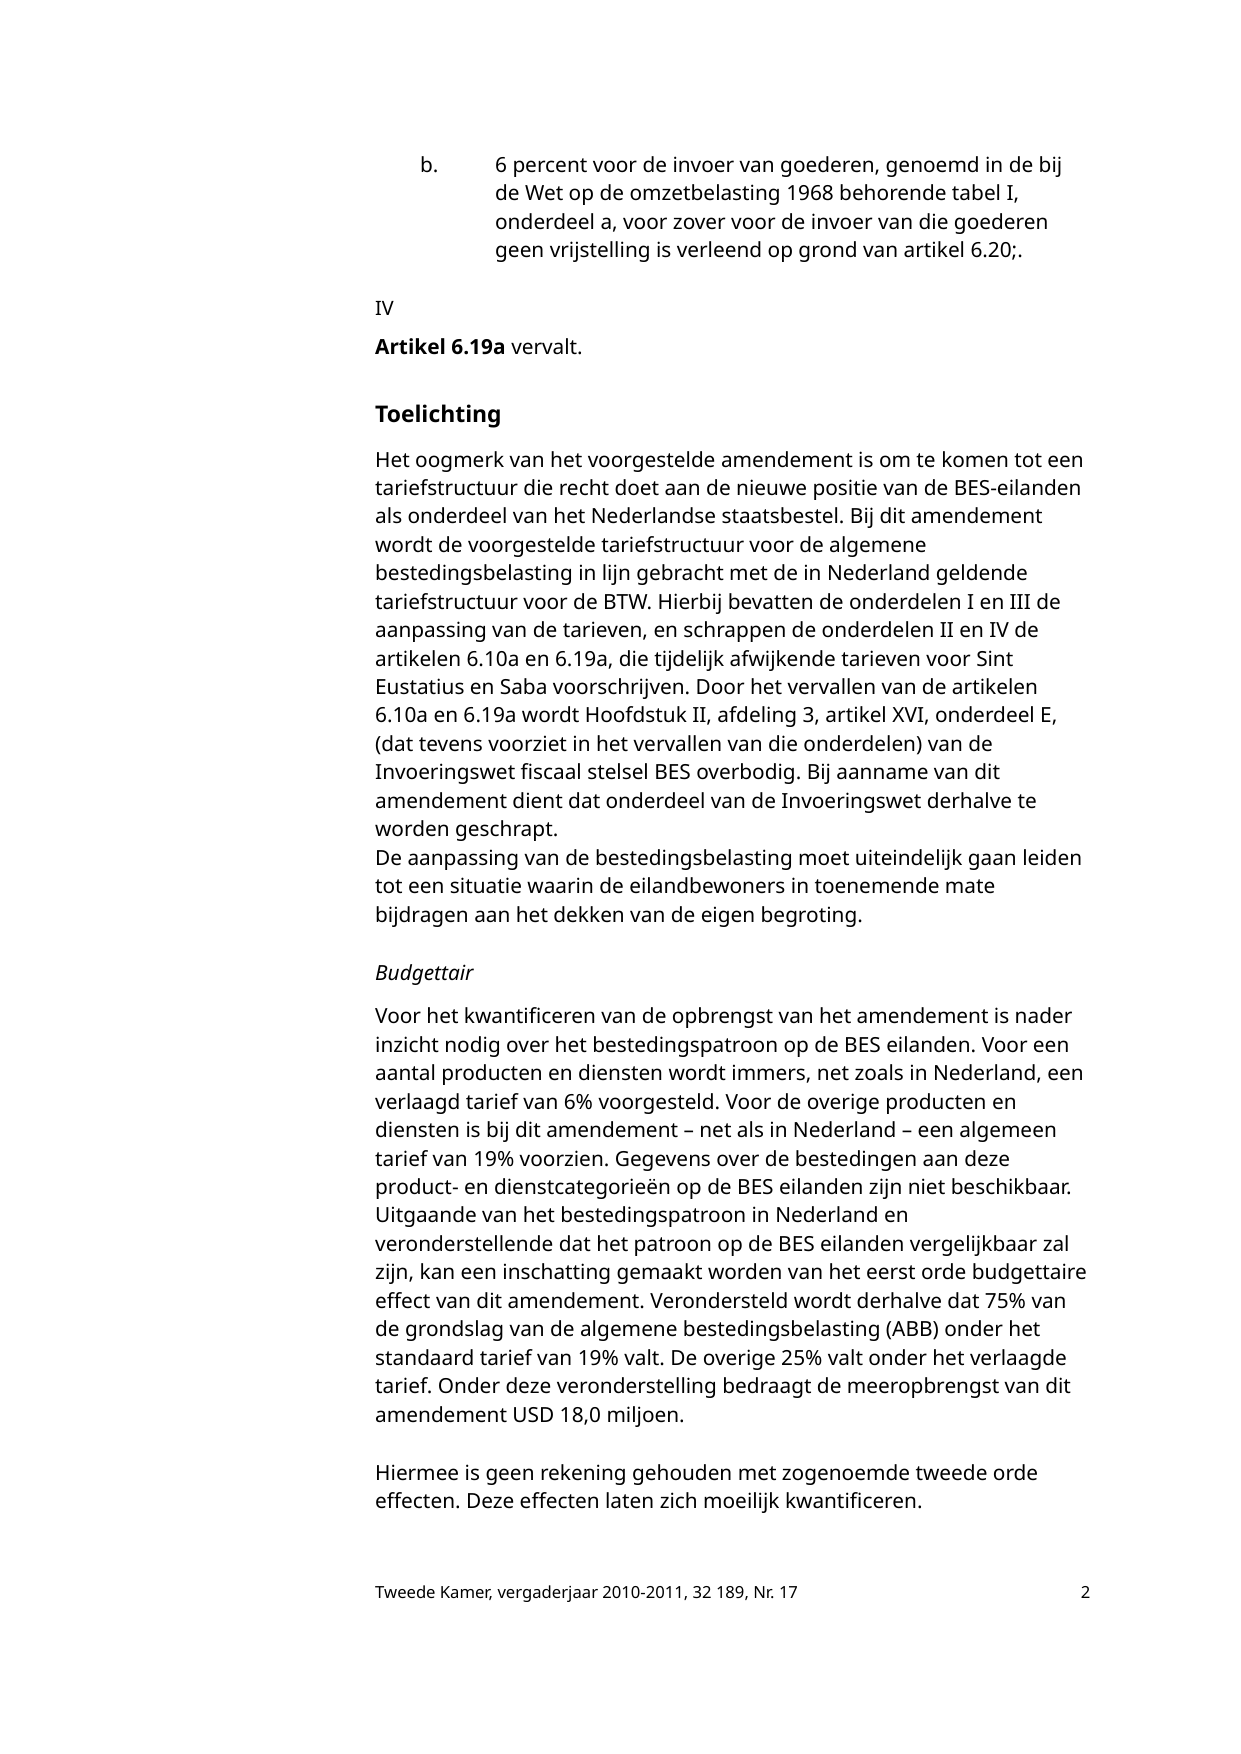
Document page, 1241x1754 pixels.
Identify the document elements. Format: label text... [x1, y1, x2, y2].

text De aanpassing van de bestedingsbelasting moet uiteindelijk gaan leiden tot een situatie waarin de eilandbewoners in toenemende mate bijdragen aan het dekken van de eigen begroting. [375, 843, 1090, 928]
text IV [375, 294, 1090, 321]
text Voor het kwantificeren van de opbrengst van het amendement is nader inzicht nodig over het bestedingspatroon op de BES eilanden. Voor een aantal producten en diensten wordt immers, net zoals in Nederland, een verlaagd tarief van 6% voorgesteld. Voor de overige producten en diensten is bij dit amendement – net als in Nederland – een algemeen tarief van 19% voorzien. Gegevens over de bestedingen aan deze product- en dienstcategorieën op de BES eilanden zijn niet beschikbaar. Uitgaande van het bestedingspatroon in Nederland en veronderstellende dat het patroon op de BES eilanden vergelijkbaar zal zijn, kan een inschatting gemaakt worden van het eerst orde budgettaire effect van dit amendement. Verondersteld wordt derhalve dat 75% van de grondslag van de algemene bestedingsbelasting (ABB) onder het standaard tarief van 19% valt. De overige 25% valt onder het verlaagde tarief. Onder deze veronderstelling bedraagt de meeropbrengst van dit amendement USD 18,0 miljoen. [375, 1002, 1090, 1428]
list 6 percent voor de invoer van goederen, genoemd in de bij de Wet op de omzetbelasting 1968 behorende tabel I, onderdeel a, voor zover voor de invoer van die goederen geen vrijstelling is verleend op grond van artikel 6.20;. [420, 150, 1090, 264]
text Hiermee is geen rekening gehouden met zogenoemde tweede orde effecten. Deze effecten laten zich moeilijk kwantificeren. [375, 1458, 1090, 1515]
subtitle Toelichting [375, 398, 1090, 430]
text Budgettair [375, 958, 1090, 987]
text Het oogmerk van het voorgestelde amendement is om te komen tot een tariefstructuur die recht doet aan de nieuwe positie van de BES-eilanden als onderdeel van het Nederlandse staatsbestel. Bij dit amendement wordt de voorgestelde tariefstructuur voor de algemene bestedingsbelasting in lijn gebracht met de in Nederland geldende tariefstructuur voor de BTW. Hierbij bevatten de onderdelen I en III de aanpassing van de tarieven, en schrappen de onderdelen II en IV de artikelen 6.10a en 6.19a, die tijdelijk afwijkende tarieven voor Sint Eustatius en Saba voorschrijven. Door het vervallen van de artikelen 6.10a en 6.19a wordt Hoofdstuk II, afdeling 3, artikel XVI, onderdeel E, (dat tevens voorziet in het vervallen van die onderdelen) van de Invoeringswet fiscaal stelsel BES overbodig. Bij aanname van dit amendement dient dat onderdeel van de Invoeringswet derhalve te worden geschrapt. [375, 445, 1090, 843]
text Artikel 6.19a vervalt. [375, 332, 1090, 361]
